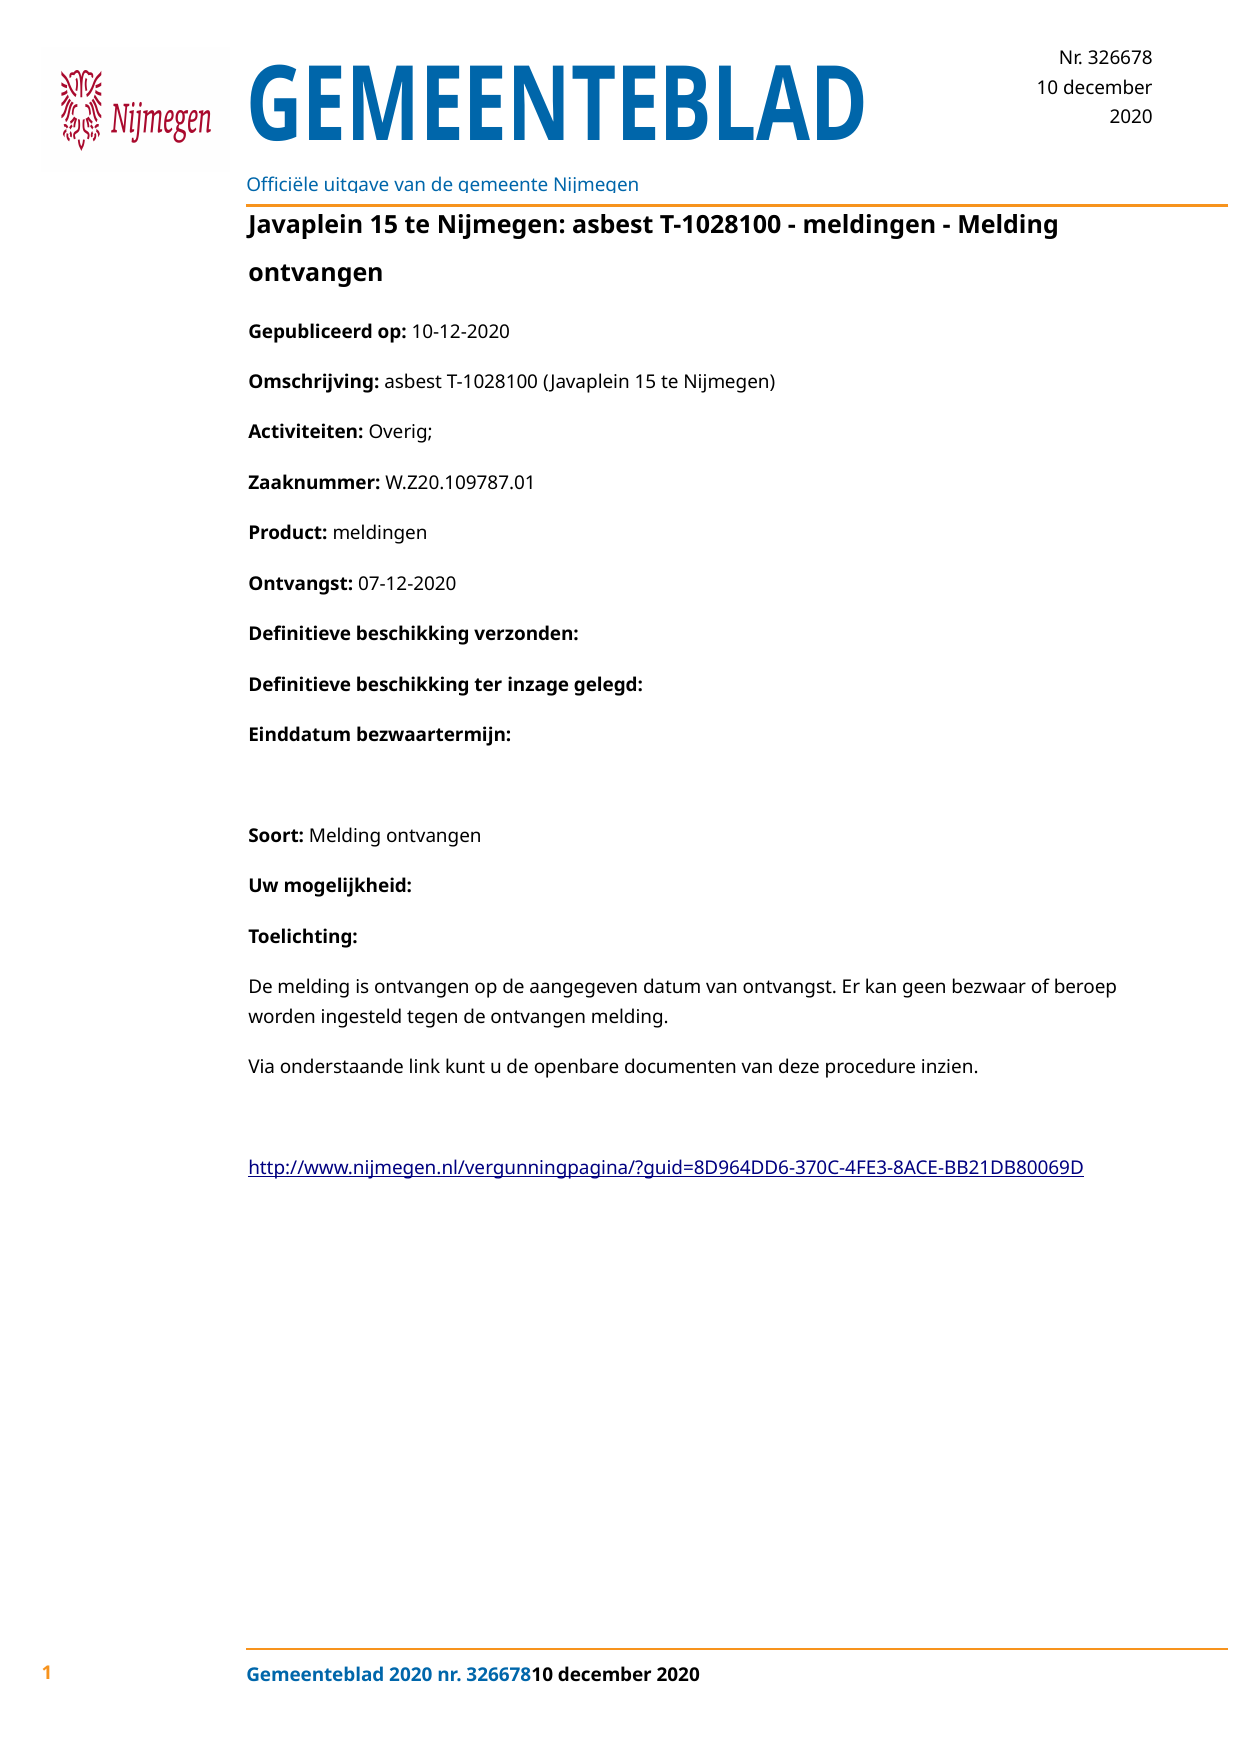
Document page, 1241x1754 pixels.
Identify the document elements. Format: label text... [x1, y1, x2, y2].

text De melding is ontvangen op de aangegeven datum van ontvangst. Er kan geen bezwaar of beroep worden ingesteld tegen de ontvangen melding. [248, 973, 1152, 1029]
text Definitieve beschikking verzonden: [248, 620, 1152, 646]
text Einddatum bezwaartermijn: [248, 721, 1152, 747]
picture [41, 47, 231, 172]
text Javaplein 15 te Nijmegen: asbest T-1028100 - meldingen - Melding ontvangen [248, 207, 1152, 288]
text Activiteiten: Overig; [248, 419, 1152, 444]
text Uw mogelijkheid: [248, 872, 1152, 898]
text Omschrijving: asbest T-1028100 (Javaplein 15 te Nijmegen) [248, 368, 1152, 394]
text http://www.nijmegen.nl/vergunningpagina/?guid=8D964DD6-370C-4FE3-8ACE-BB21DB80069D [248, 1154, 1152, 1180]
text Ontvangst: 07-12-2020 [248, 570, 1152, 596]
text Product: meldingen [248, 519, 1152, 545]
text Toelichting: [248, 923, 1152, 949]
text Gepubliceerd op: 10-12-2020 [248, 318, 1152, 344]
text Soort: Melding ontvangen [248, 822, 1152, 848]
text Definitieve beschikking ter inzage gelegd: [248, 671, 1152, 697]
text Via onderstaande link kunt u de openbare documenten van deze procedure inzien. [248, 1053, 1152, 1079]
text Zaaknummer: W.Z20.109787.01 [248, 469, 1152, 495]
